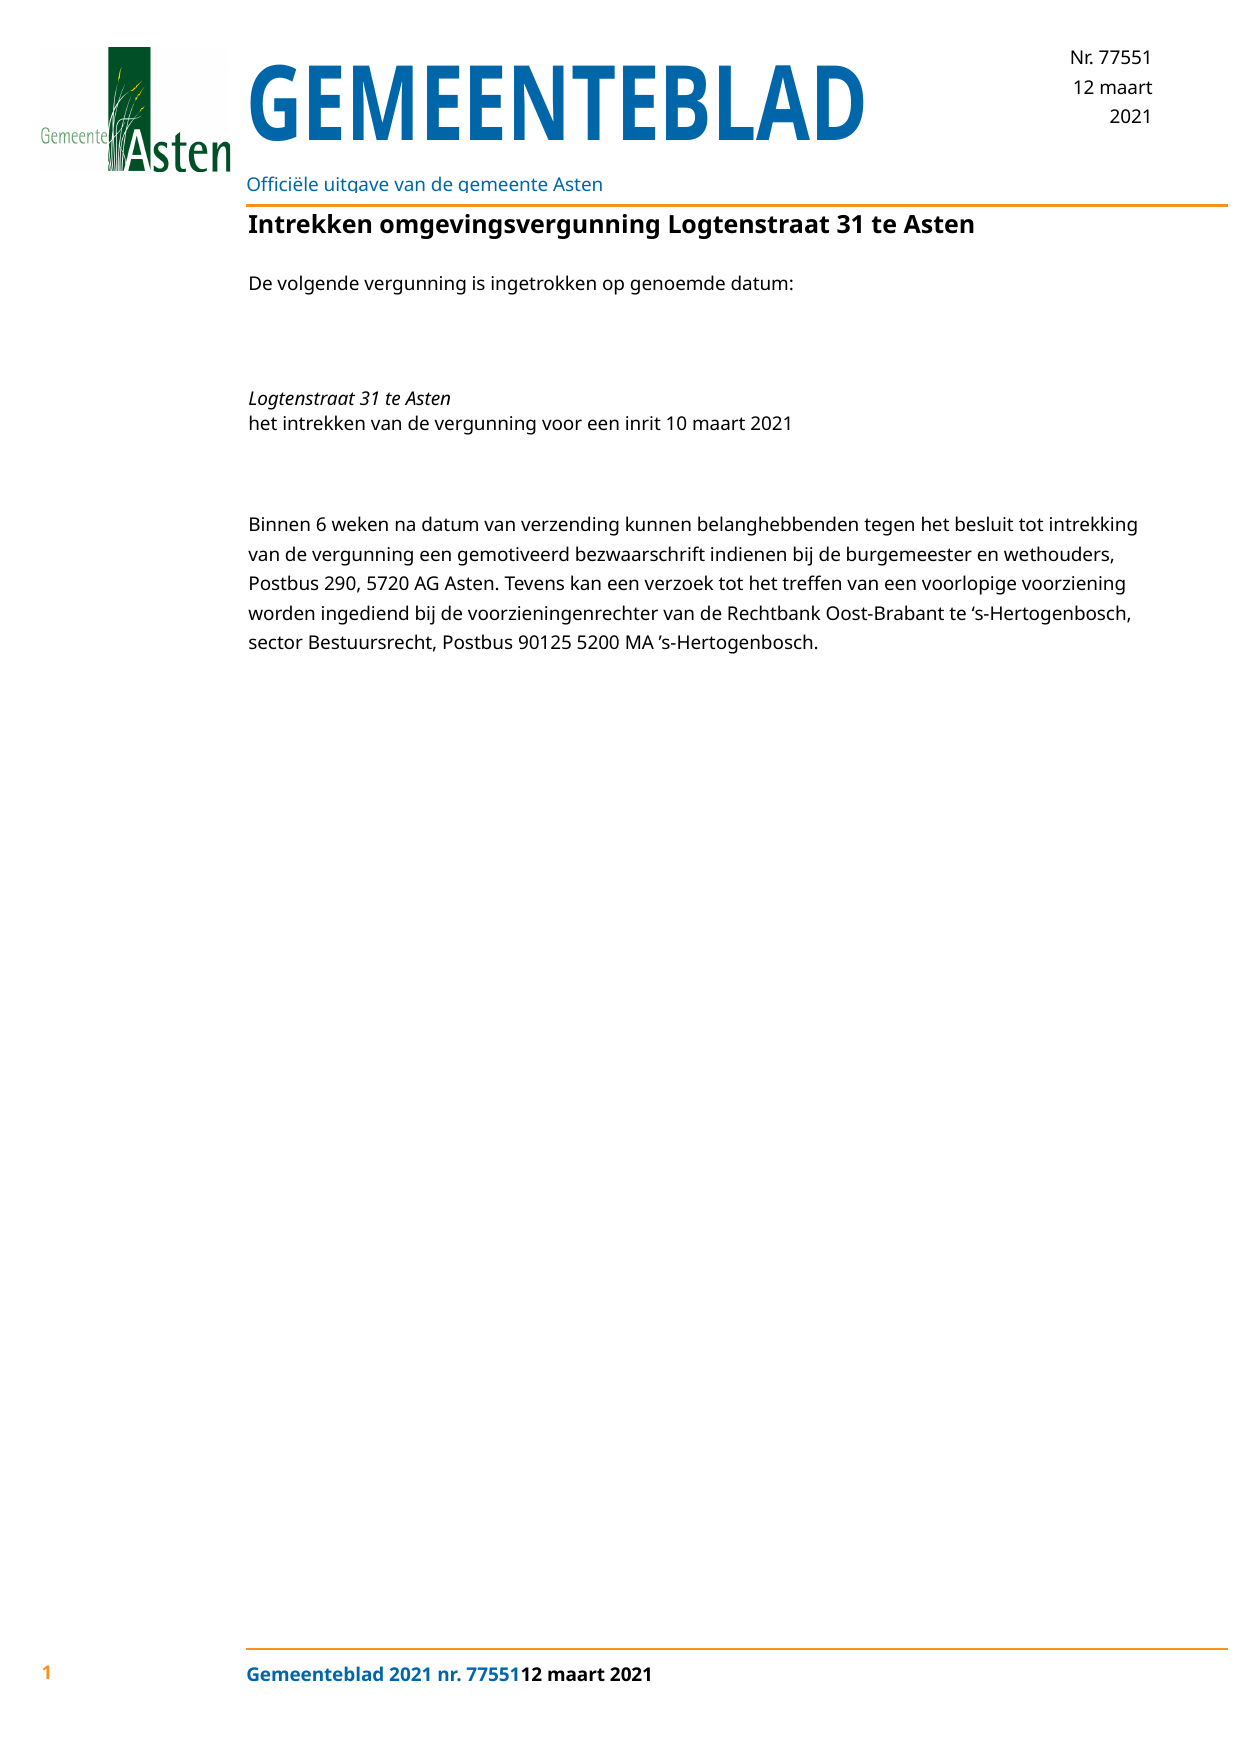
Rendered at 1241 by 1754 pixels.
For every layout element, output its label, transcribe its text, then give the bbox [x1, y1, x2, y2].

text De volgende vergunning is ingetrokken op genoemde datum: [248, 270, 1152, 296]
text het intrekken van de vergunning voor een inrit 10 maart 2021 [248, 410, 1152, 436]
text Logtenstraat 31 te Asten [248, 385, 1152, 410]
text Binnen 6 weken na datum van verzending kunnen belanghebbenden tegen het besluit tot intrekking van de vergunning een gemotiveerd bezwaarschrift indienen bij de burgemeester en wethouders, Postbus 290, 5720 AG Asten. Tevens kan een verzoek tot het treffen van een voorlopige voorziening worden ingediend bij de voorzieningenrechter van de Rechtbank Oost-Brabant te ‘s-Hertogenbosch, sector Bestuursrecht, Postbus 90125 5200 MA ’s-Hertogenbosch. [248, 511, 1152, 655]
text Intrekken omgevingsvergunning Logtenstraat 31 te Asten [248, 207, 1152, 241]
picture [41, 47, 231, 172]
